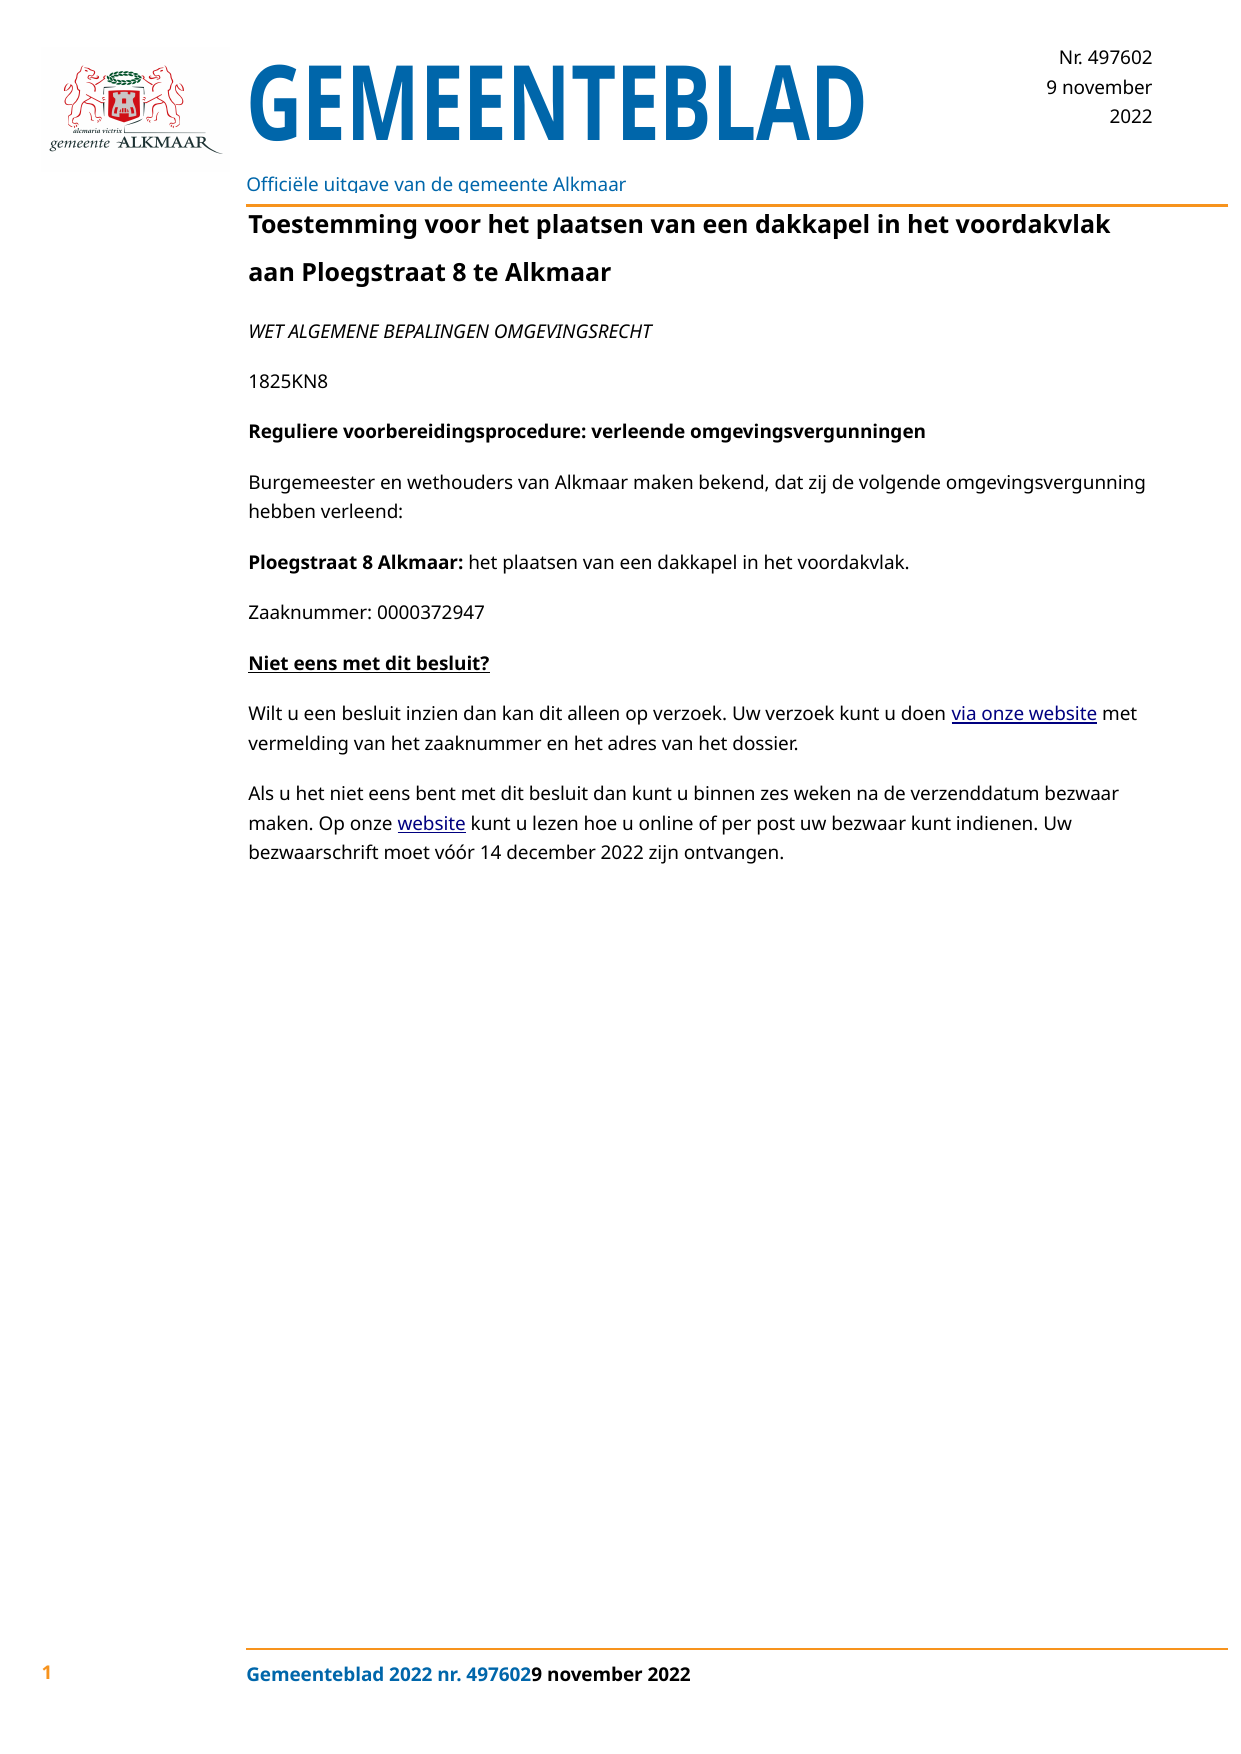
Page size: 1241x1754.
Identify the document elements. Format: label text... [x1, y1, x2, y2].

text Niet eens met dit besluit? [248, 650, 1152, 676]
text Reguliere voorbereidingsprocedure: verleende omgevingsvergunningen [248, 419, 1152, 444]
text Burgemeester en wethouders van Alkmaar maken bekend, dat zij de volgende omgevingsvergunning hebben verleend: [248, 469, 1152, 524]
picture [41, 47, 231, 172]
text Zaaknummer: 0000372947 [248, 599, 1152, 625]
text 1825KN8 [248, 368, 1152, 394]
text Als u het niet eens bent met dit besluit dan kunt u binnen zes weken na de verzenddatum bezwaar maken. Op onze website kunt u lezen hoe u online of per post uw bezwaar kunt indienen. Uw bezwaarschrift moet vóór 14 december 2022 zijn ontvangen. [248, 780, 1152, 865]
text Ploegstraat 8 Alkmaar: het plaatsen van een dakkapel in het voordakvlak. [248, 549, 1152, 575]
text WET ALGEMENE BEPALINGEN OMGEVINGSRECHT [248, 318, 1152, 344]
text Wilt u een besluit inzien dan kan dit alleen op verzoek. Uw verzoek kunt u doen via onze website met vermelding van het zaaknummer en het adres van het dossier. [248, 700, 1152, 756]
text Toestemming voor het plaatsen van een dakkapel in het voordakvlak aan Ploegstraat 8 te Alkmaar [248, 207, 1152, 288]
